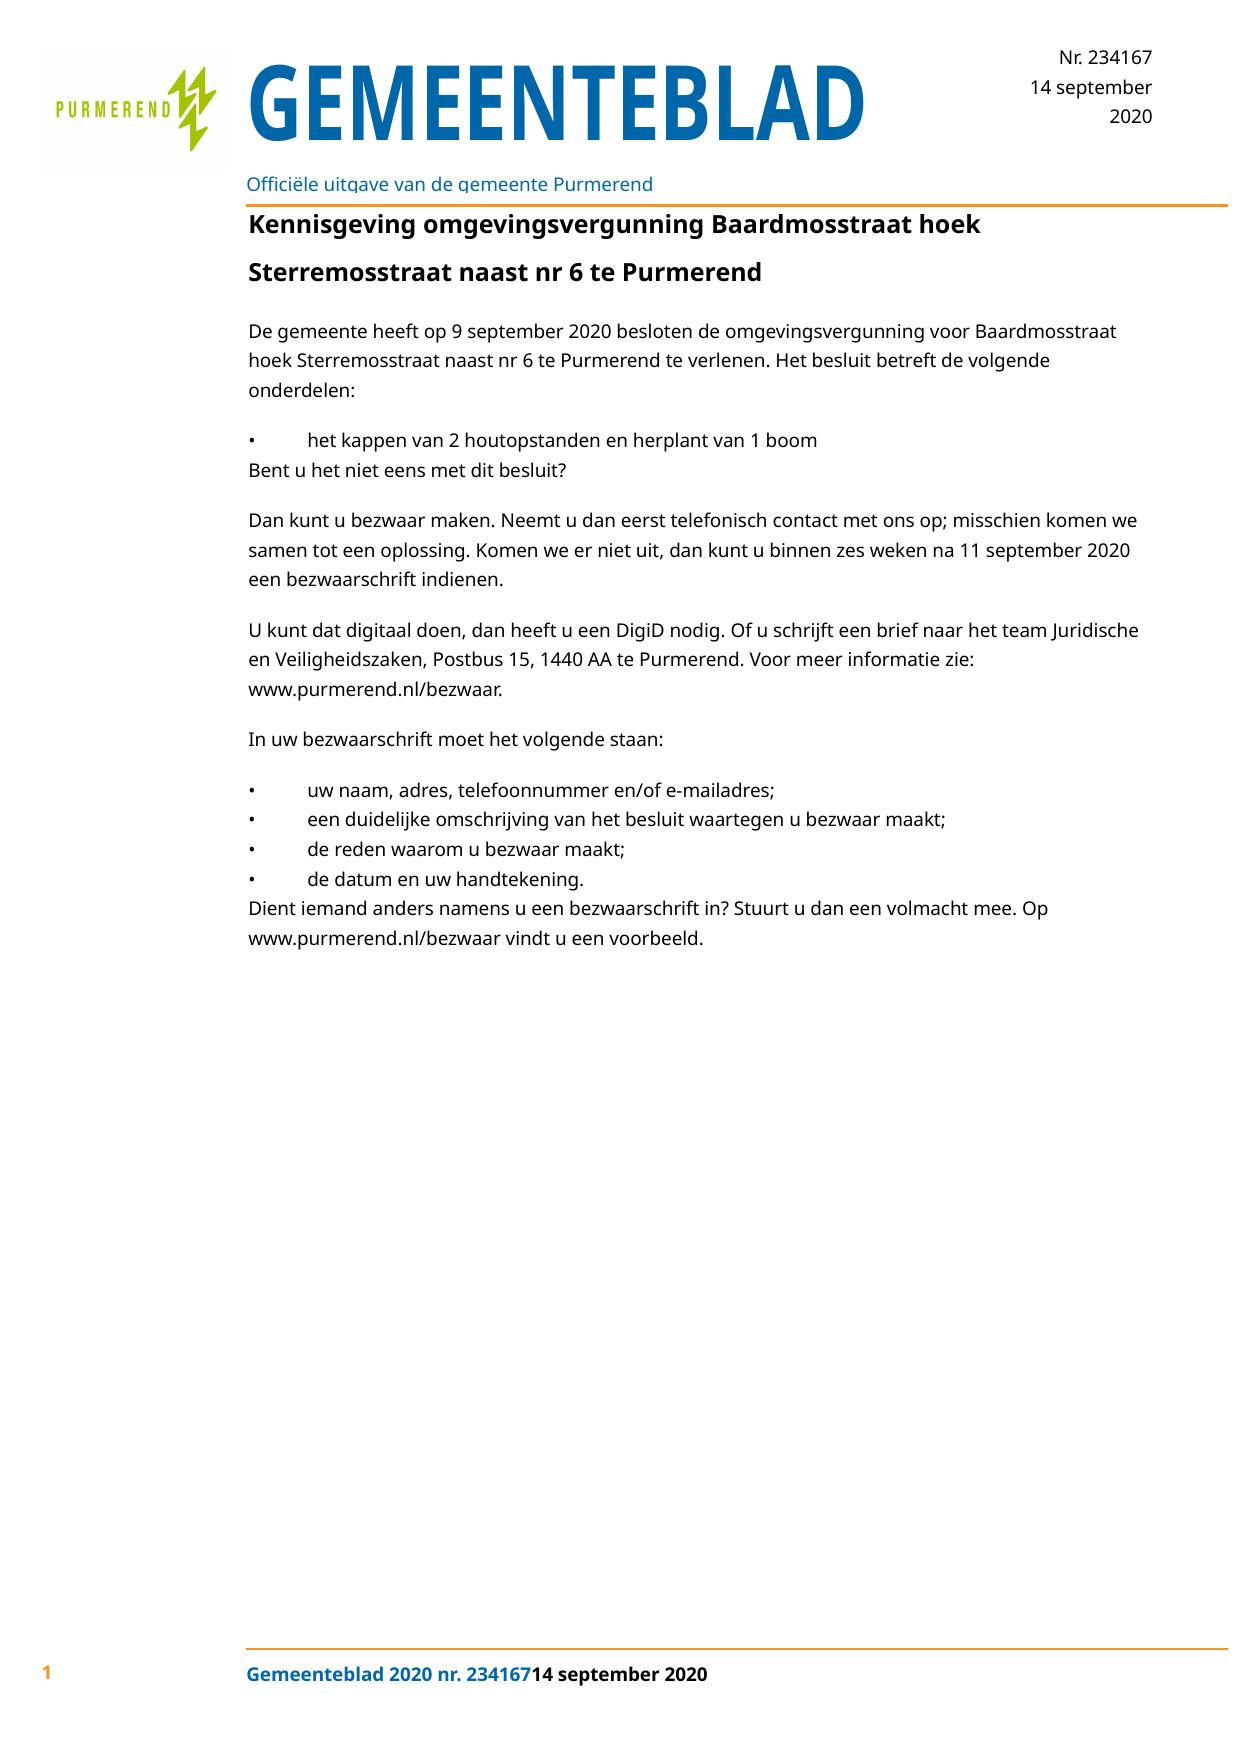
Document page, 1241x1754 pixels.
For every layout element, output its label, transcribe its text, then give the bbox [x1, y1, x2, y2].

list de datum en uw handtekening. [248, 866, 1152, 892]
text Dan kunt u bezwaar maken. Neemt u dan eerst telefonisch contact met ons op; misschien komen we samen tot een oplossing. Komen we er niet uit, dan kunt u binnen zes weken na 11 september 2020 een bezwaarschrift indienen. [248, 507, 1152, 592]
text Kennisgeving omgevingsvergunning Baardmosstraat hoek Sterremosstraat naast nr 6 te Purmerend [248, 207, 1152, 288]
list uw naam, adres, telefoonnummer en/of e-mailadres; [248, 777, 1152, 803]
text Bent u het niet eens met dit besluit? [248, 457, 1152, 483]
list de reden waarom u bezwaar maakt; [248, 836, 1152, 862]
text In uw bezwaarschrift moet het volgende staan: [248, 727, 1152, 752]
text De gemeente heeft op 9 september 2020 besloten de omgevingsvergunning voor Baardmosstraat hoek Sterremosstraat naast nr 6 te Purmerend te verlenen. Het besluit betreft de volgende onderdelen: [248, 318, 1152, 403]
text Dient iemand anders namens u een bezwaarschrift in? Stuurt u dan een volmacht mee. Op www.purmerend.nl/bezwaar vindt u een voorbeeld. [248, 895, 1152, 951]
list het kappen van 2 houtopstanden en herplant van 1 boom [248, 427, 1152, 453]
text U kunt dat digitaal doen, dan heeft u een DigiD nodig. Of u schrijft een brief naar het team Juridische en Veiligheidszaken, Postbus 15, 1440 AA te Purmerend. Voor meer informatie zie: www.purmerend.nl/bezwaar. [248, 617, 1152, 702]
list een duidelijke omschrijving van het besluit waartegen u bezwaar maakt; [248, 807, 1152, 832]
picture [41, 47, 231, 172]
